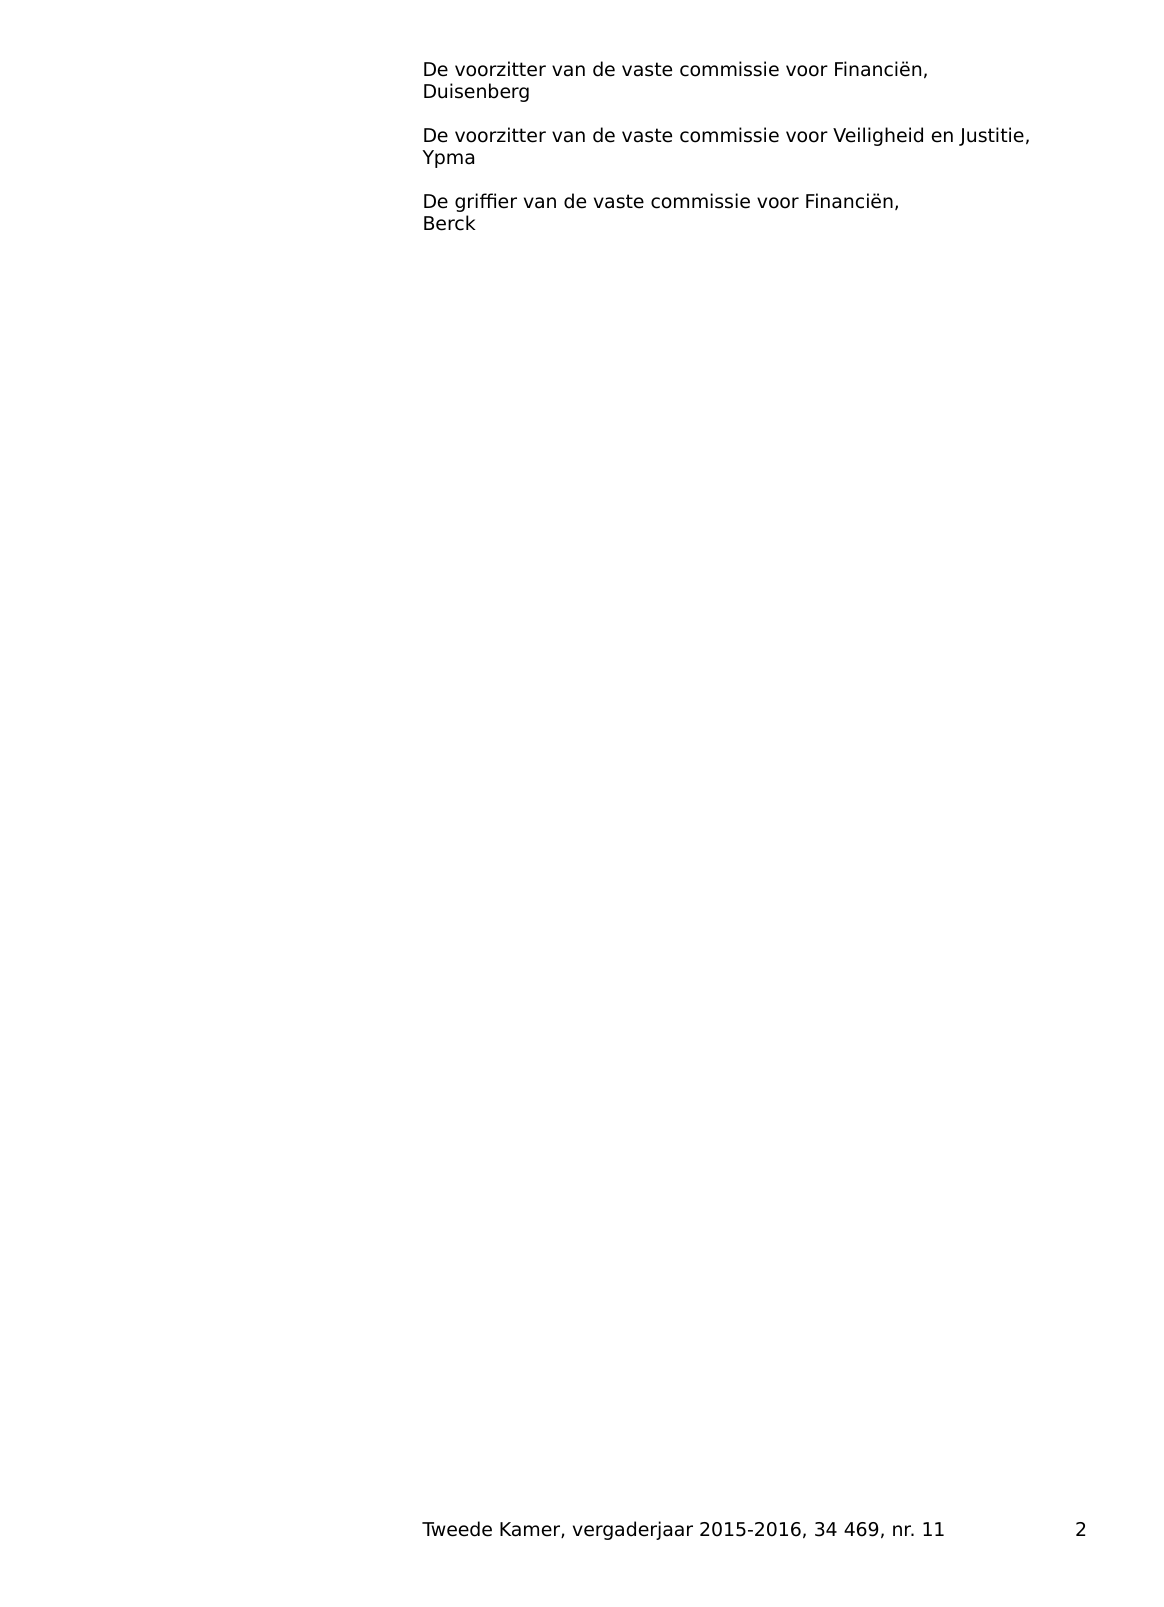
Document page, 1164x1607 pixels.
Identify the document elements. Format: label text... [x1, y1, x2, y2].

text De voorzitter van de vaste commissie voor Veiligheid en Justitie, Ypma [422, 125, 1087, 169]
text De griffier van de vaste commissie voor Financiën, Berck [422, 191, 1087, 235]
text De voorzitter van de vaste commissie voor Financiën, Duisenberg [422, 59, 1087, 103]
